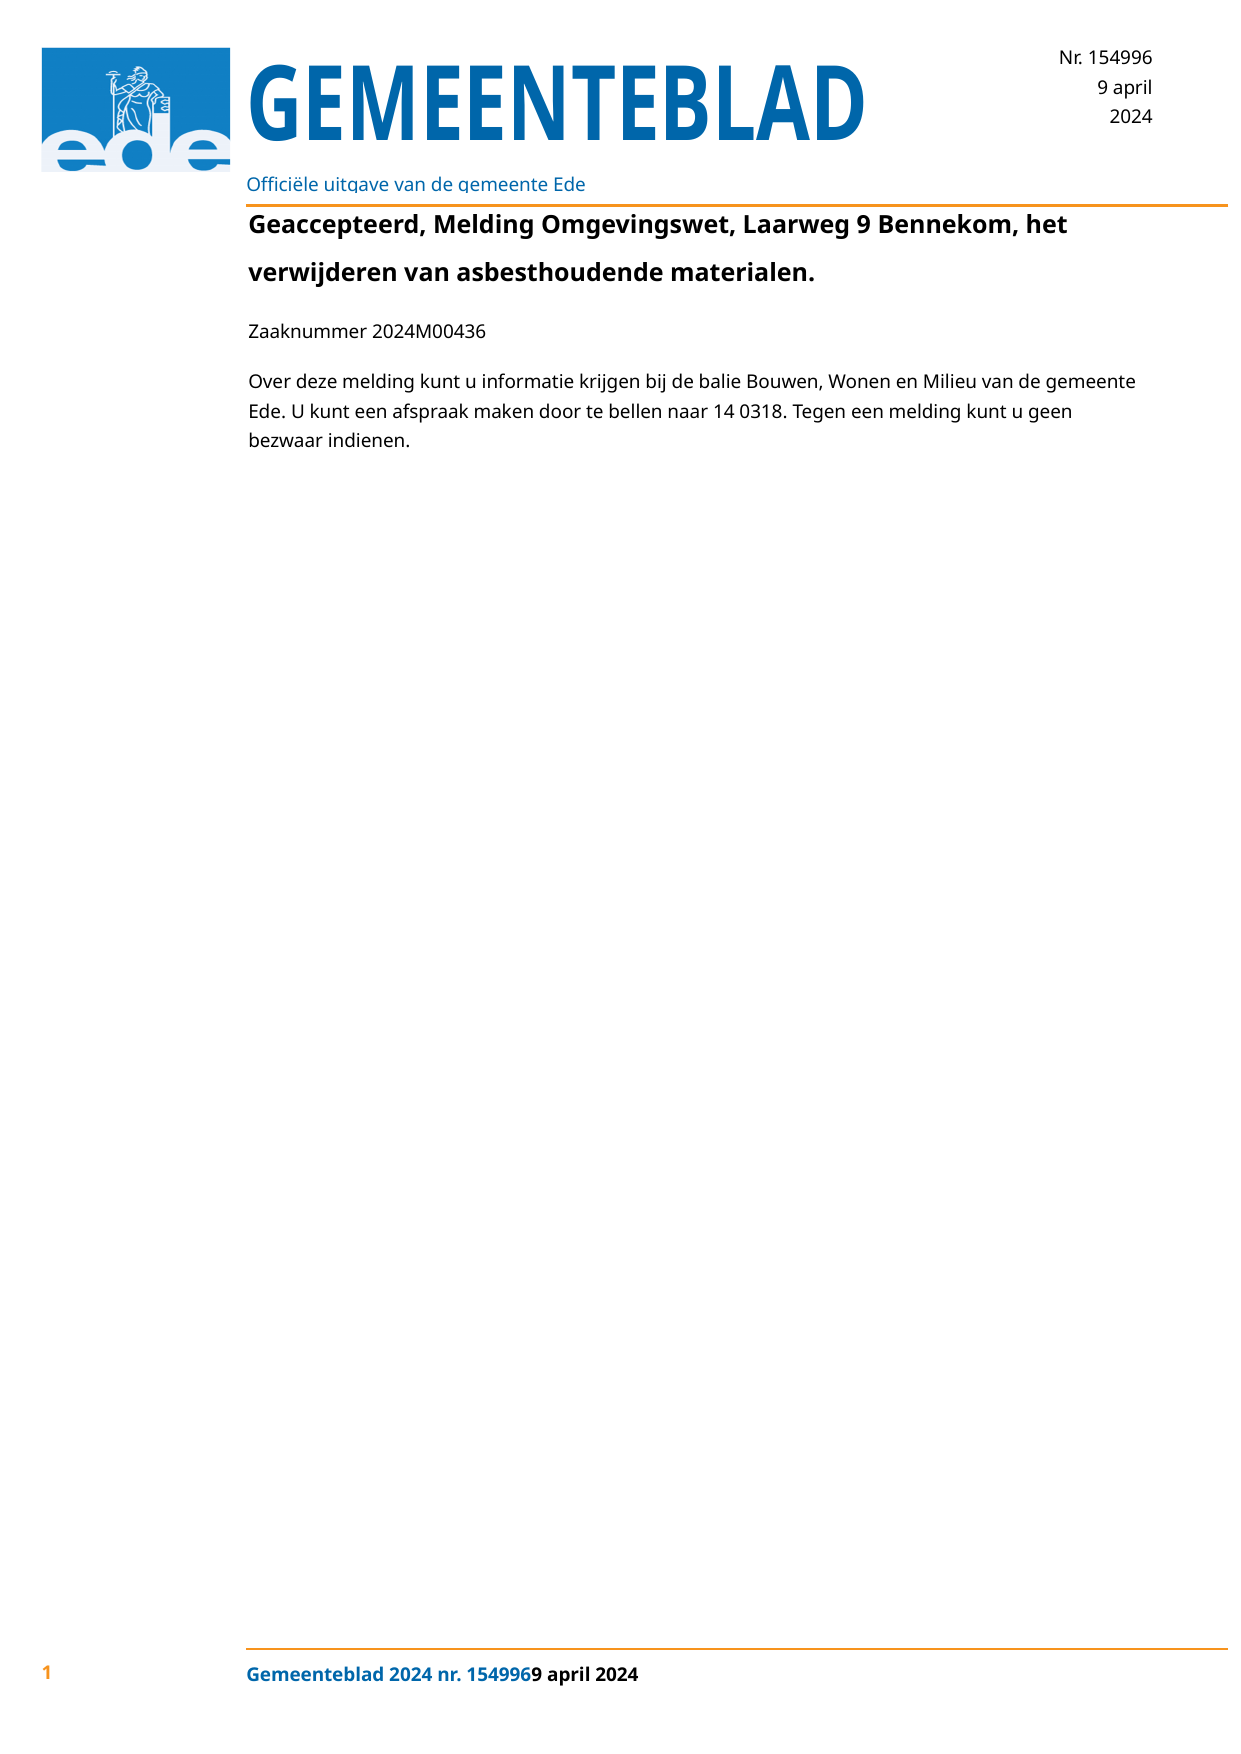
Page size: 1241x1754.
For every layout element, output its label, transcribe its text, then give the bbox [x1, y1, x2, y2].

picture [41, 47, 231, 172]
text Over deze melding kunt u informatie krijgen bij de balie Bouwen, Wonen en Milieu van de gemeente Ede. U kunt een afspraak maken door te bellen naar 14 0318. Tegen een melding kunt u geen bezwaar indienen. [248, 368, 1152, 453]
text Geaccepteerd, Melding Omgevingswet, Laarweg 9 Bennekom, het verwijderen van asbesthoudende materialen. [248, 207, 1152, 288]
text Zaaknummer 2024M00436 [248, 318, 1152, 344]
